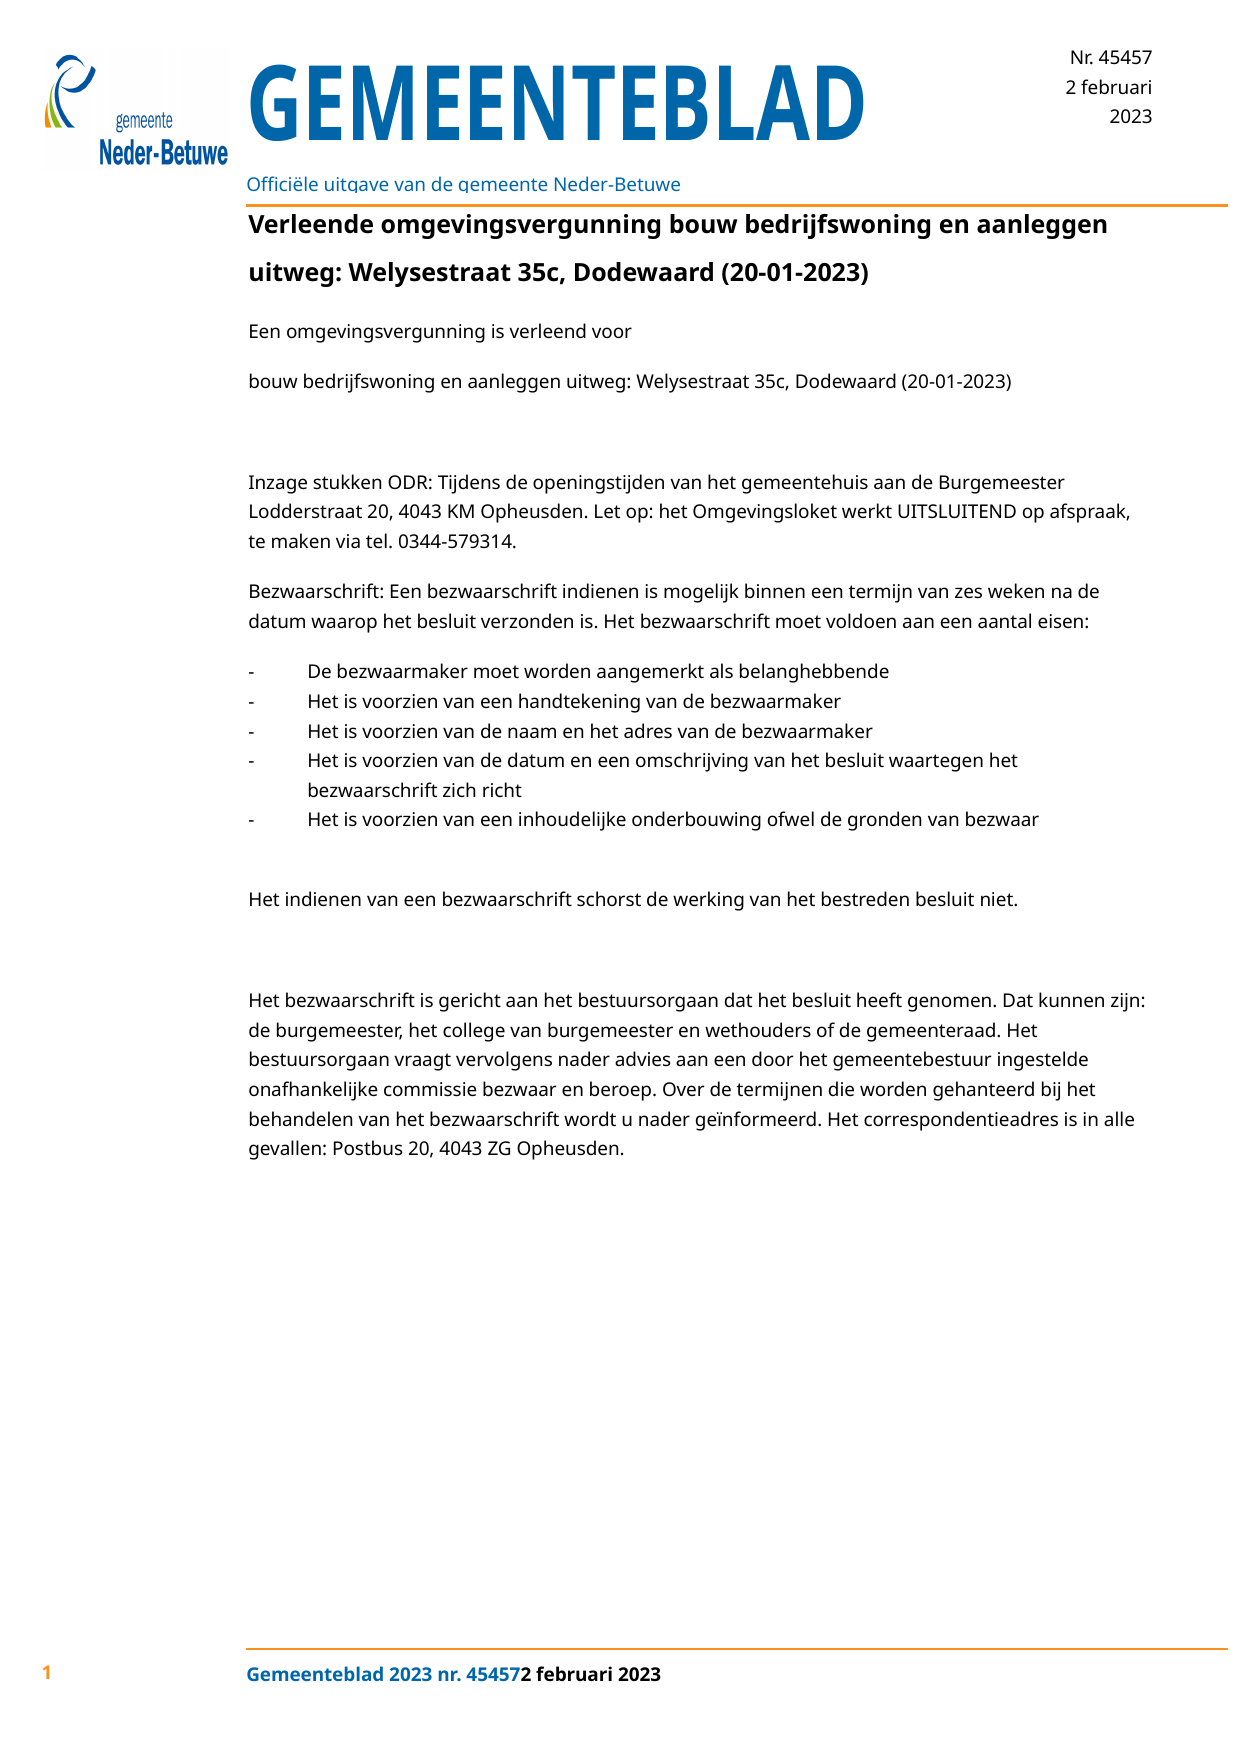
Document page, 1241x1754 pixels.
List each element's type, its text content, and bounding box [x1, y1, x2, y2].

picture [41, 47, 231, 172]
list Het is voorzien van de datum en een omschrijving van het besluit waartegen het bezwaarschrift zich richt [248, 747, 1152, 803]
text Een omgevingsvergunning is verleend voor [248, 318, 1152, 344]
text Verleende omgevingsvergunning bouw bedrijfswoning en aanleggen uitweg: Welysestraat 35c, Dodewaard (20-01-2023) [248, 207, 1152, 288]
list De bezwaarmaker moet worden aangemerkt als belanghebbende [248, 659, 1152, 684]
text Bezwaarschrift: Een bezwaarschrift indienen is mogelijk binnen een termijn van zes weken na de datum waarop het besluit verzonden is. Het bezwaarschrift moet voldoen aan een aantal eisen: [248, 579, 1152, 634]
list Het is voorzien van een inhoudelijke onderbouwing ofwel de gronden van bezwaar [248, 807, 1152, 832]
list Het is voorzien van een handtekening van de bezwaarmaker [248, 688, 1152, 714]
text bouw bedrijfswoning en aanleggen uitweg: Welysestraat 35c, Dodewaard (20-01-2023) [248, 368, 1152, 394]
text Inzage stukken ODR: Tijdens de openingstijden van het gemeentehuis aan de Burgemeester Lodderstraat 20, 4043 KM Opheusden. Let op: het Omgevingsloket werkt UITSLUITEND op afspraak, te maken via tel. 0344-579314. [248, 469, 1152, 554]
text Het bezwaarschrift is gericht aan het bestuursorgaan dat het besluit heeft genomen. Dat kunnen zijn: de burgemeester, het college van burgemeester en wethouders of de gemeenteraad. Het bestuursorgaan vraagt vervolgens nader advies aan een door het gemeentebestuur ingestelde onafhankelijke commissie bezwaar en beroep. Over de termijnen die worden gehanteerd bij het behandelen van het bezwaarschrift wordt u nader geïnformeerd. Het correspondentieadres is in alle gevallen: Postbus 20, 4043 ZG Opheusden. [248, 987, 1152, 1161]
list Het is voorzien van de naam en het adres van de bezwaarmaker [248, 718, 1152, 744]
text Het indienen van een bezwaarschrift schorst de werking van het bestreden besluit niet. [248, 887, 1152, 912]
